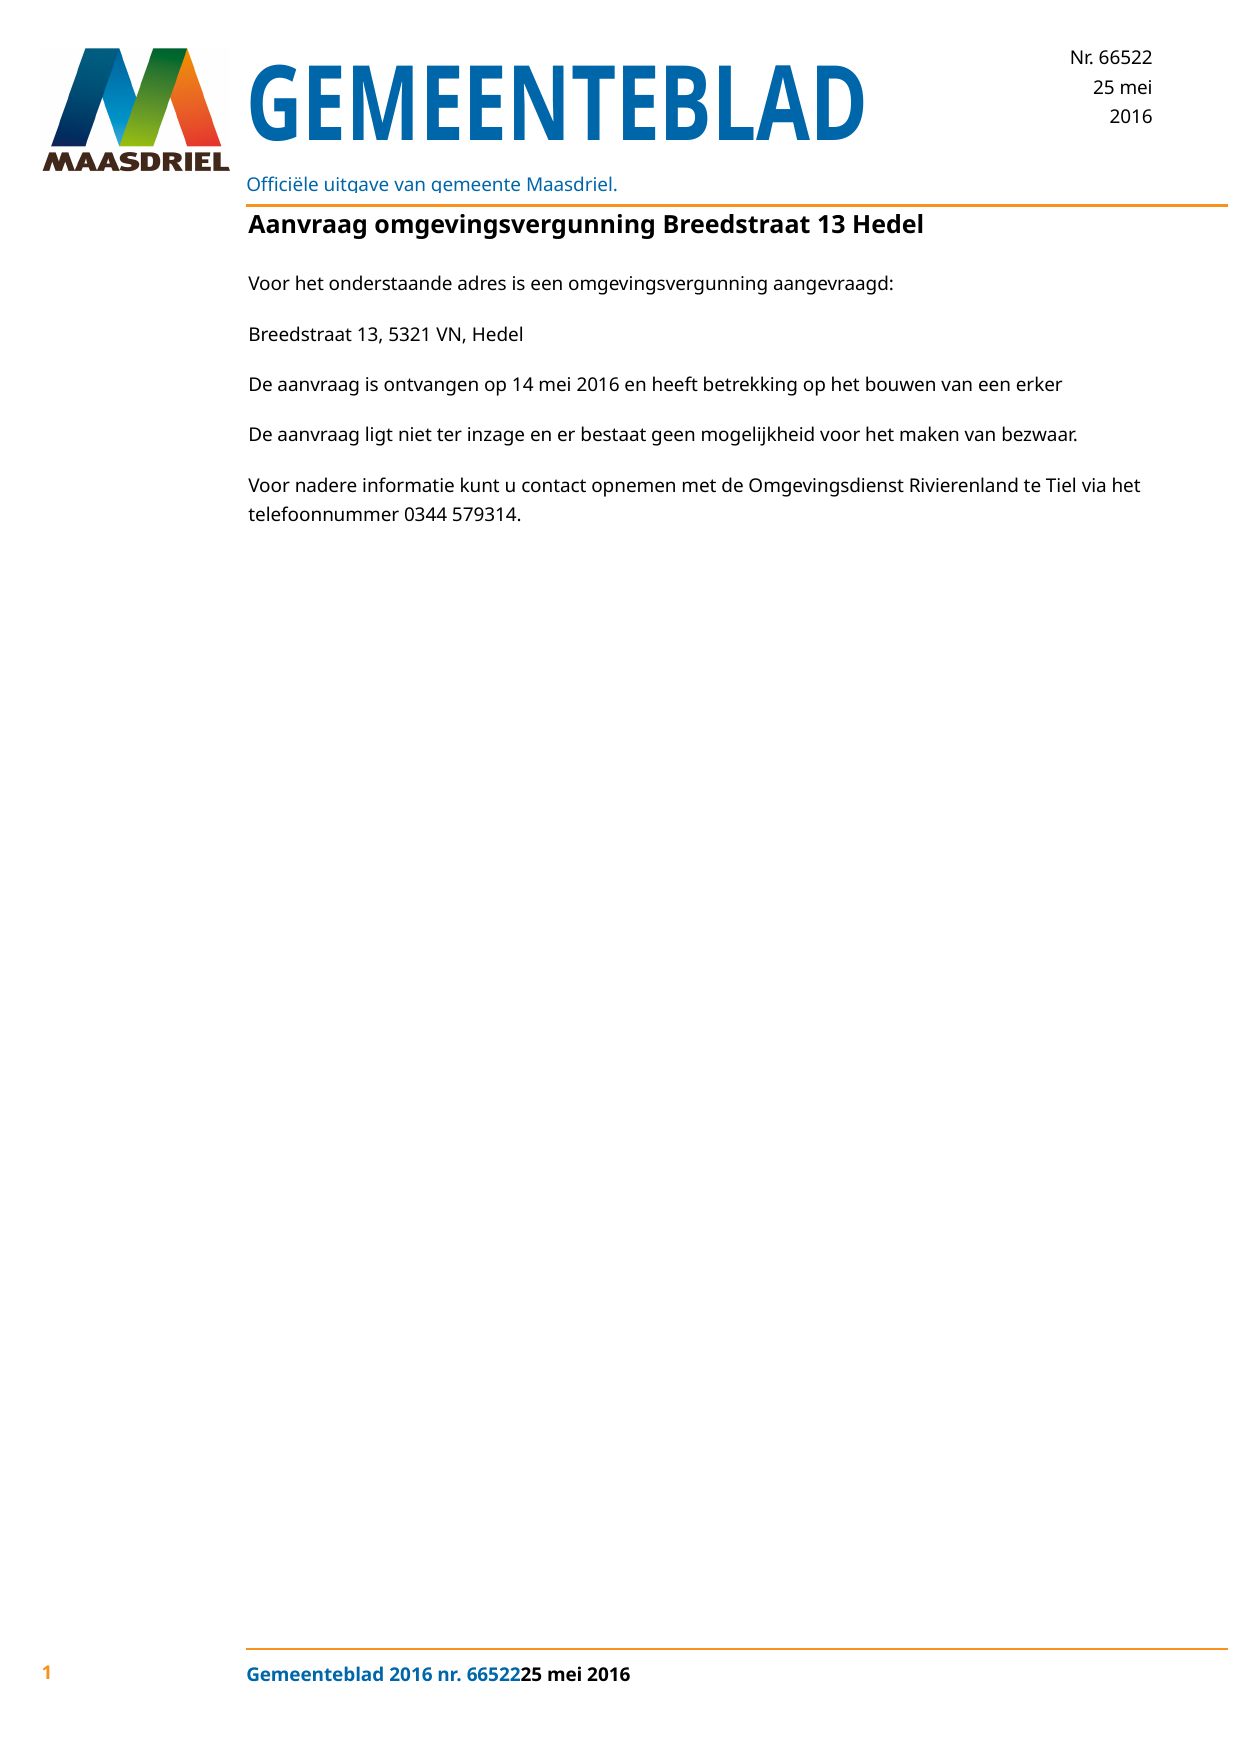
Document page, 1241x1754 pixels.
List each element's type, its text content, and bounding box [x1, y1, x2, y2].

text Voor het onderstaande adres is een omgevingsvergunning aangevraagd: [248, 270, 1152, 296]
text De aanvraag is ontvangen op 14 mei 2016 en heeft betrekking op het bouwen van een erker [248, 371, 1152, 397]
picture [41, 47, 231, 172]
text Breedstraat 13, 5321 VN, Hedel [248, 321, 1152, 346]
text De aanvraag ligt niet ter inzage en er bestaat geen mogelijkheid voor het maken van bezwaar. [248, 422, 1152, 447]
text Aanvraag omgevingsvergunning Breedstraat 13 Hedel [248, 207, 1152, 241]
text Voor nadere informatie kunt u contact opnemen met de Omgevingsdienst Rivierenland te Tiel via het telefoonnummer 0344 579314. [248, 472, 1152, 527]
